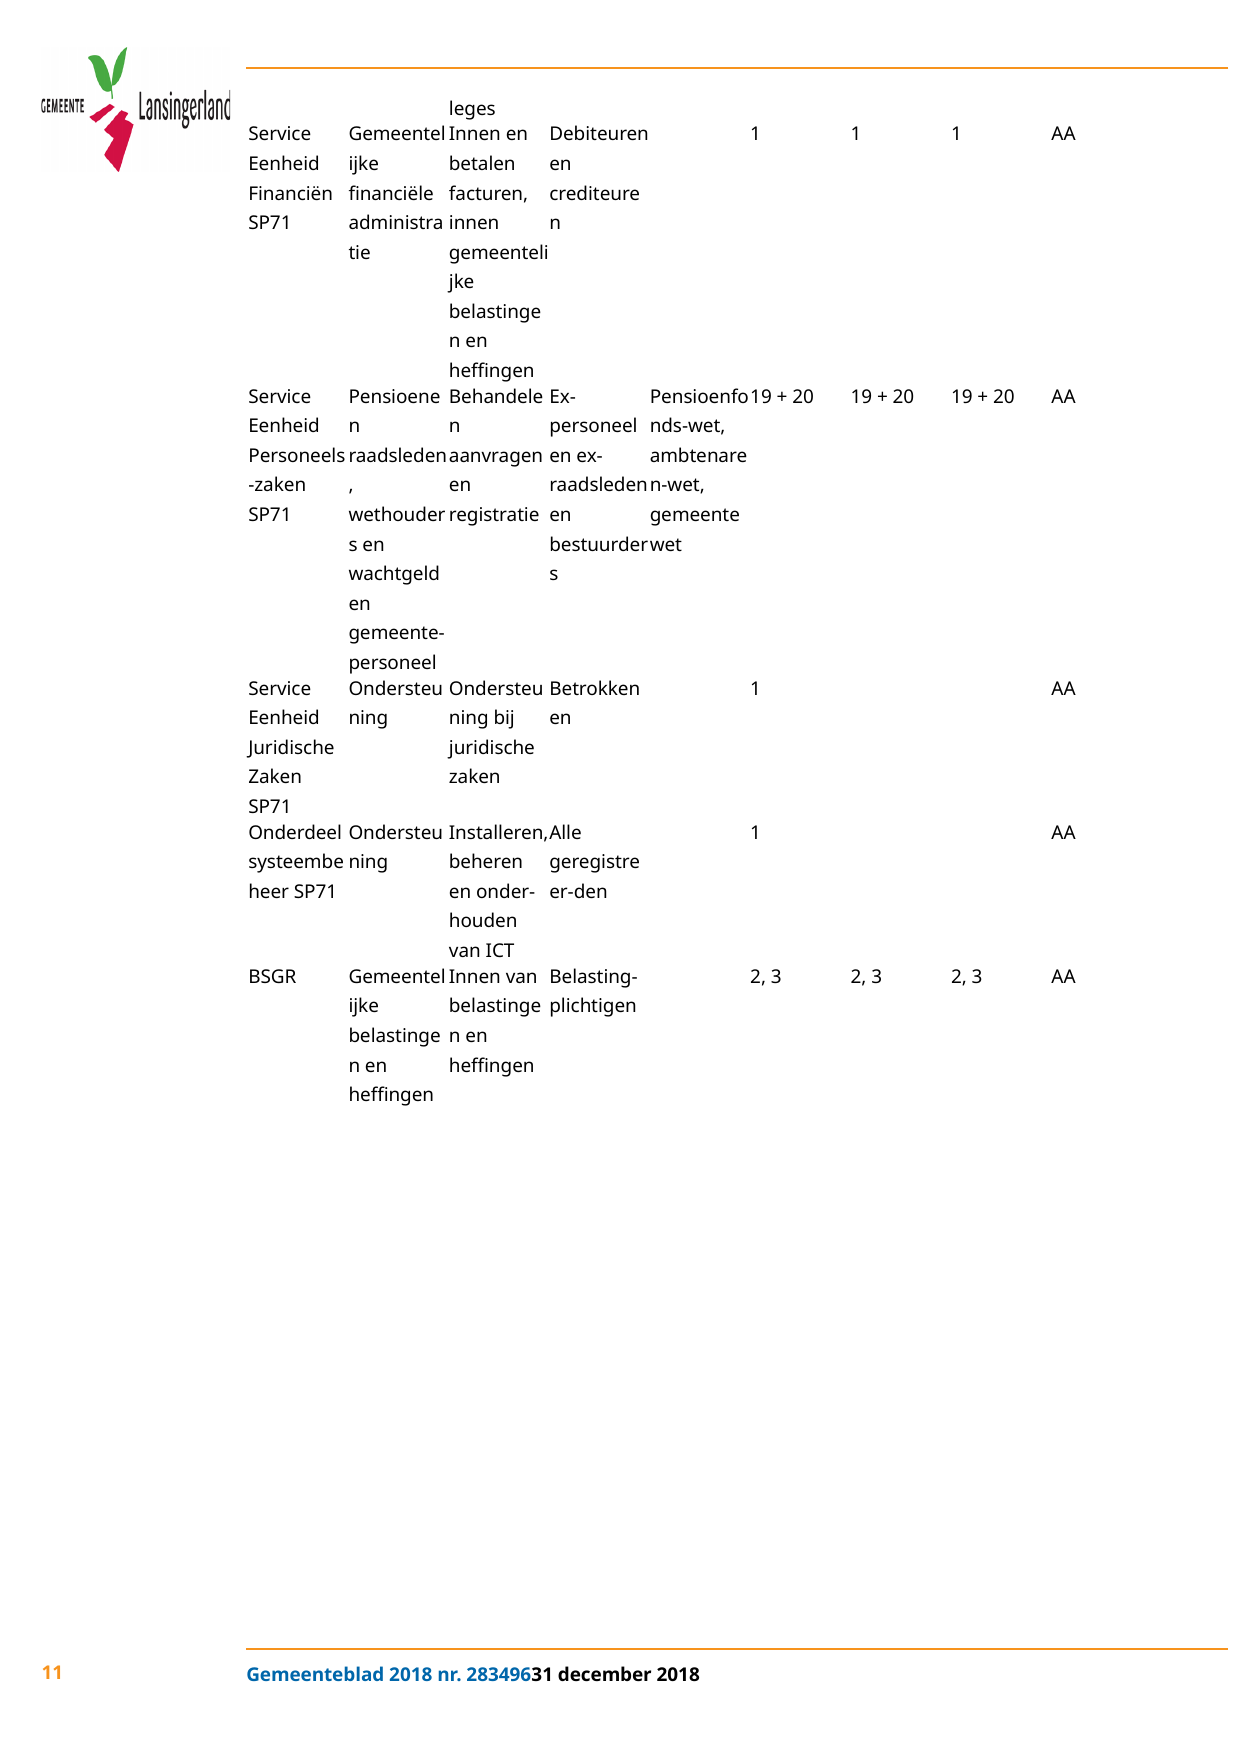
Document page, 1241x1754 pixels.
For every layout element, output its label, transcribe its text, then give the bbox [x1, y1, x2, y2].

table_cell Gemeentelijke financiële administratie [348, 121, 449, 383]
table_cell [650, 121, 750, 383]
table_cell 1 [750, 121, 850, 383]
table_cell Ondersteuning [348, 675, 449, 819]
table_cell BSGR [248, 963, 348, 1107]
table_cell 19 + 20 [951, 383, 1051, 675]
table_cell Ondersteuning bij juridische zaken [449, 675, 549, 819]
table_cell [549, 95, 649, 121]
table_cell Service Eenheid Financiën SP71 [248, 121, 348, 383]
table_cell [750, 95, 850, 121]
table_cell [650, 819, 750, 963]
table_cell [850, 675, 951, 819]
picture [41, 47, 231, 172]
table_cell 1 [850, 121, 951, 383]
table_cell 19 + 20 [750, 383, 850, 675]
table_cell [951, 819, 1051, 963]
table_cell 1 [750, 675, 850, 819]
table_cell Alle geregistreer-den [549, 819, 649, 963]
table_cell Innen van belastingen en heffingen [449, 963, 549, 1107]
table_cell [951, 675, 1051, 819]
table_cell AA [1051, 121, 1152, 383]
table_cell [1051, 95, 1152, 121]
table_cell 2, 3 [850, 963, 951, 1107]
table_cell leges [449, 95, 549, 121]
table_cell Installeren, beheren en onder-houden van ICT [449, 819, 549, 963]
table_cell Debiteuren en crediteuren [549, 121, 649, 383]
table_cell [650, 963, 750, 1107]
table_cell 2, 3 [951, 963, 1051, 1107]
table_cell Innen en betalen facturen, innen gemeentelijke belastingen en heffingen [449, 121, 549, 383]
table_cell [850, 819, 951, 963]
table_cell Betrokkenen [549, 675, 649, 819]
table_cell Pensioenen raadsleden, wethouders en wachtgelden gemeente-personeel [348, 383, 449, 675]
table_cell 1 [951, 121, 1051, 383]
table_cell 2, 3 [750, 963, 850, 1107]
table_cell [850, 95, 951, 121]
table_cell Service Eenheid Personeels-zaken SP71 [248, 383, 348, 675]
table_cell AA [1051, 383, 1152, 675]
table_cell AA [1051, 675, 1152, 819]
table_cell Belasting-plichtigen [549, 963, 649, 1107]
table_cell Onderdeel systeembeheer SP71 [248, 819, 348, 963]
table_cell Service Eenheid Juridische Zaken SP71 [248, 675, 348, 819]
table_cell 19 + 20 [850, 383, 951, 675]
table_cell Ondersteuning [348, 819, 449, 963]
table_cell Ex-personeel en ex-raadsleden en bestuurders [549, 383, 649, 675]
table_cell [951, 95, 1051, 121]
table_cell [248, 95, 348, 121]
table_cell Behandelen aanvragen en registratie [449, 383, 549, 675]
table_cell AA [1051, 819, 1152, 963]
table_cell [348, 95, 449, 121]
table_cell AA [1051, 963, 1152, 1107]
table_cell [650, 95, 750, 121]
table_cell [650, 675, 750, 819]
table_cell Gemeentelijke belastingen en heffingen [348, 963, 449, 1107]
table_cell Pensioenfonds-wet, ambtenaren-wet, gemeentewet [650, 383, 750, 675]
table_cell 1 [750, 819, 850, 963]
